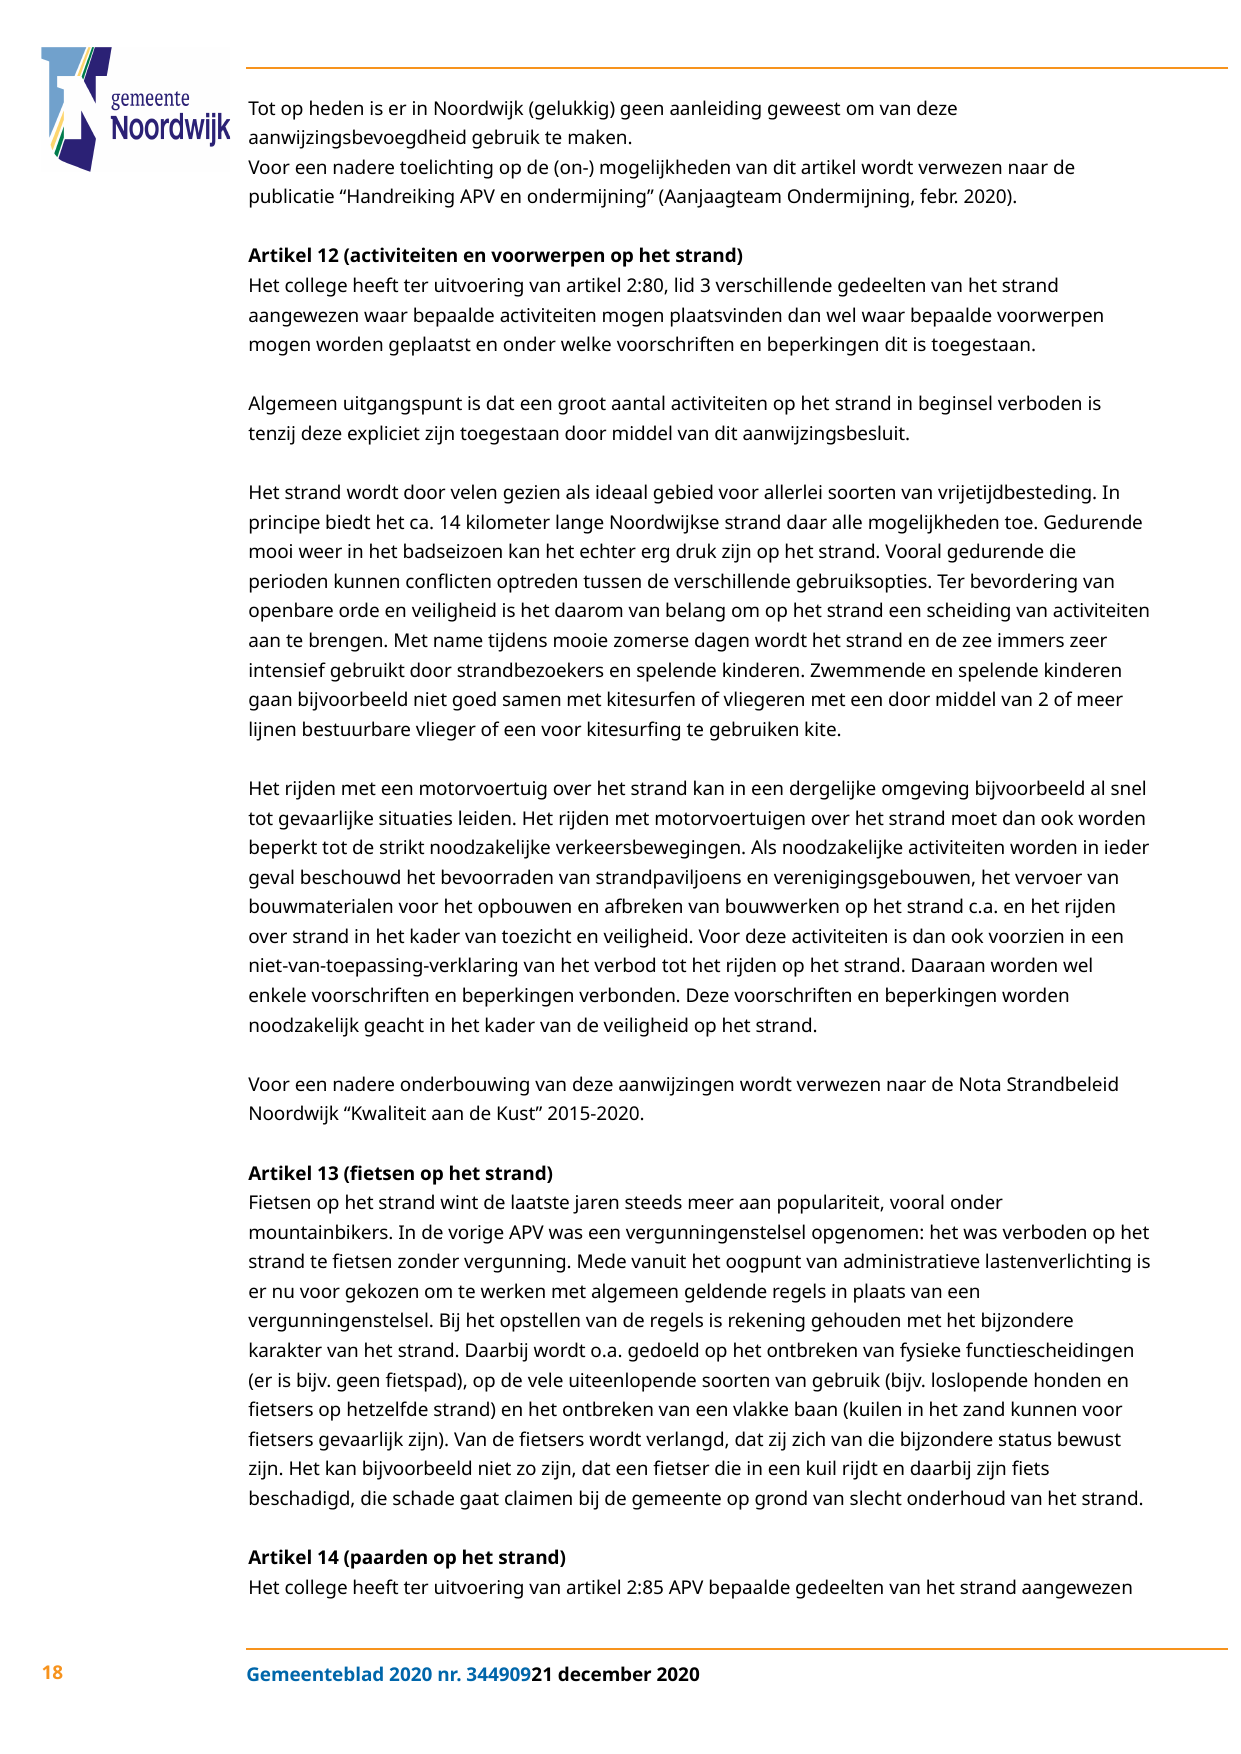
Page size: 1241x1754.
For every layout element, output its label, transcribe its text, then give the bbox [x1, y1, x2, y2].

text Voor een nadere onderbouwing van deze aanwijzingen wordt verwezen naar de Nota Strandbeleid Noordwijk “Kwaliteit aan de Kust” 2015-2020. [248, 1071, 1152, 1126]
picture [41, 47, 231, 172]
text Artikel 12 (activiteiten en voorwerpen op het strand) [248, 243, 1152, 268]
text Het college heeft ter uitvoering van artikel 2:80, lid 3 verschillende gedeelten van het strand aangewezen waar bepaalde activiteiten mogen plaatsvinden dan wel waar bepaalde voorwerpen mogen worden geplaatst en onder welke voorschriften en beperkingen dit is toegestaan. [248, 272, 1152, 357]
text Het rijden met een motorvoertuig over het strand kan in een dergelijke omgeving bijvoorbeeld al snel tot gevaarlijke situaties leiden. Het rijden met motorvoertuigen over het strand moet dan ook worden beperkt tot de strikt noodzakelijke verkeersbewegingen. Als noodzakelijke activiteiten worden in ieder geval beschouwd het bevoorraden van strandpaviljoens en verenigingsgebouwen, het vervoer van bouwmaterialen voor het opbouwen en afbreken van bouwwerken op het strand c.a. en het rijden over strand in het kader van toezicht en veiligheid. Voor deze activiteiten is dan ook voorzien in een niet-van-toepassing-verklaring van het verbod tot het rijden op het strand. Daaraan worden wel enkele voorschriften en beperkingen verbonden. Deze voorschriften en beperkingen worden noodzakelijk geacht in het kader van de veiligheid op het strand. [248, 775, 1152, 1038]
text Algemeen uitgangspunt is dat een groot aantal activiteiten op het strand in beginsel verboden is tenzij deze expliciet zijn toegestaan door middel van dit aanwijzingsbesluit. [248, 391, 1152, 446]
text Artikel 13 (fietsen op het strand) [248, 1160, 1152, 1186]
text Artikel 14 (paarden op het strand) [248, 1544, 1152, 1570]
text Tot op heden is er in Noordwijk (gelukkig) geen aanleiding geweest om van deze aanwijzingsbevoegdheid gebruik te maken. [248, 95, 1152, 150]
text Het strand wordt door velen gezien als ideaal gebied voor allerlei soorten van vrijetijdbesteding. In principe biedt het ca. 14 kilometer lange Noordwijkse strand daar alle mogelijkheden toe. Gedurende mooi weer in het badseizoen kan het echter erg druk zijn op het strand. Vooral gedurende die perioden kunnen conflicten optreden tussen de verschillende gebruiksopties. Ter bevordering van openbare orde en veiligheid is het daarom van belang om op het strand een scheiding van activiteiten aan te brengen. Met name tijdens mooie zomerse dagen wordt het strand en de zee immers zeer intensief gebruikt door strandbezoekers en spelende kinderen. Zwemmende en spelende kinderen gaan bijvoorbeeld niet goed samen met kitesurfen of vliegeren met een door middel van 2 of meer lijnen bestuurbare vlieger of een voor kitesurfing te gebruiken kite. [248, 479, 1152, 742]
text Het college heeft ter uitvoering van artikel 2:85 APV bepaalde gedeelten van het strand aangewezen [248, 1574, 1152, 1600]
text Voor een nadere toelichting op de (on-) mogelijkheden van dit artikel wordt verwezen naar de publicatie “Handreiking APV en ondermijning” (Aanjaagteam Ondermijning, febr. 2020). [248, 154, 1152, 209]
text Fietsen op het strand wint de laatste jaren steeds meer aan populariteit, vooral onder mountainbikers. In de vorige APV was een vergunningenstelsel opgenomen: het was verboden op het strand te fietsen zonder vergunning. Mede vanuit het oogpunt van administratieve lastenverlichting is er nu voor gekozen om te werken met algemeen geldende regels in plaats van een vergunningenstelsel. Bij het opstellen van de regels is rekening gehouden met het bijzondere karakter van het strand. Daarbij wordt o.a. gedoeld op het ontbreken van fysieke functiescheidingen (er is bijv. geen fietspad), op de vele uiteenlopende soorten van gebruik (bijv. loslopende honden en fietsers op hetzelfde strand) en het ontbreken van een vlakke baan (kuilen in het zand kunnen voor fietsers gevaarlijk zijn). Van de fietsers wordt verlangd, dat zij zich van die bijzondere status bewust zijn. Het kan bijvoorbeeld niet zo zijn, dat een fietser die in een kuil rijdt en daarbij zijn fiets beschadigd, die schade gaat claimen bij de gemeente op grond van slecht onderhoud van het strand. [248, 1189, 1152, 1511]
